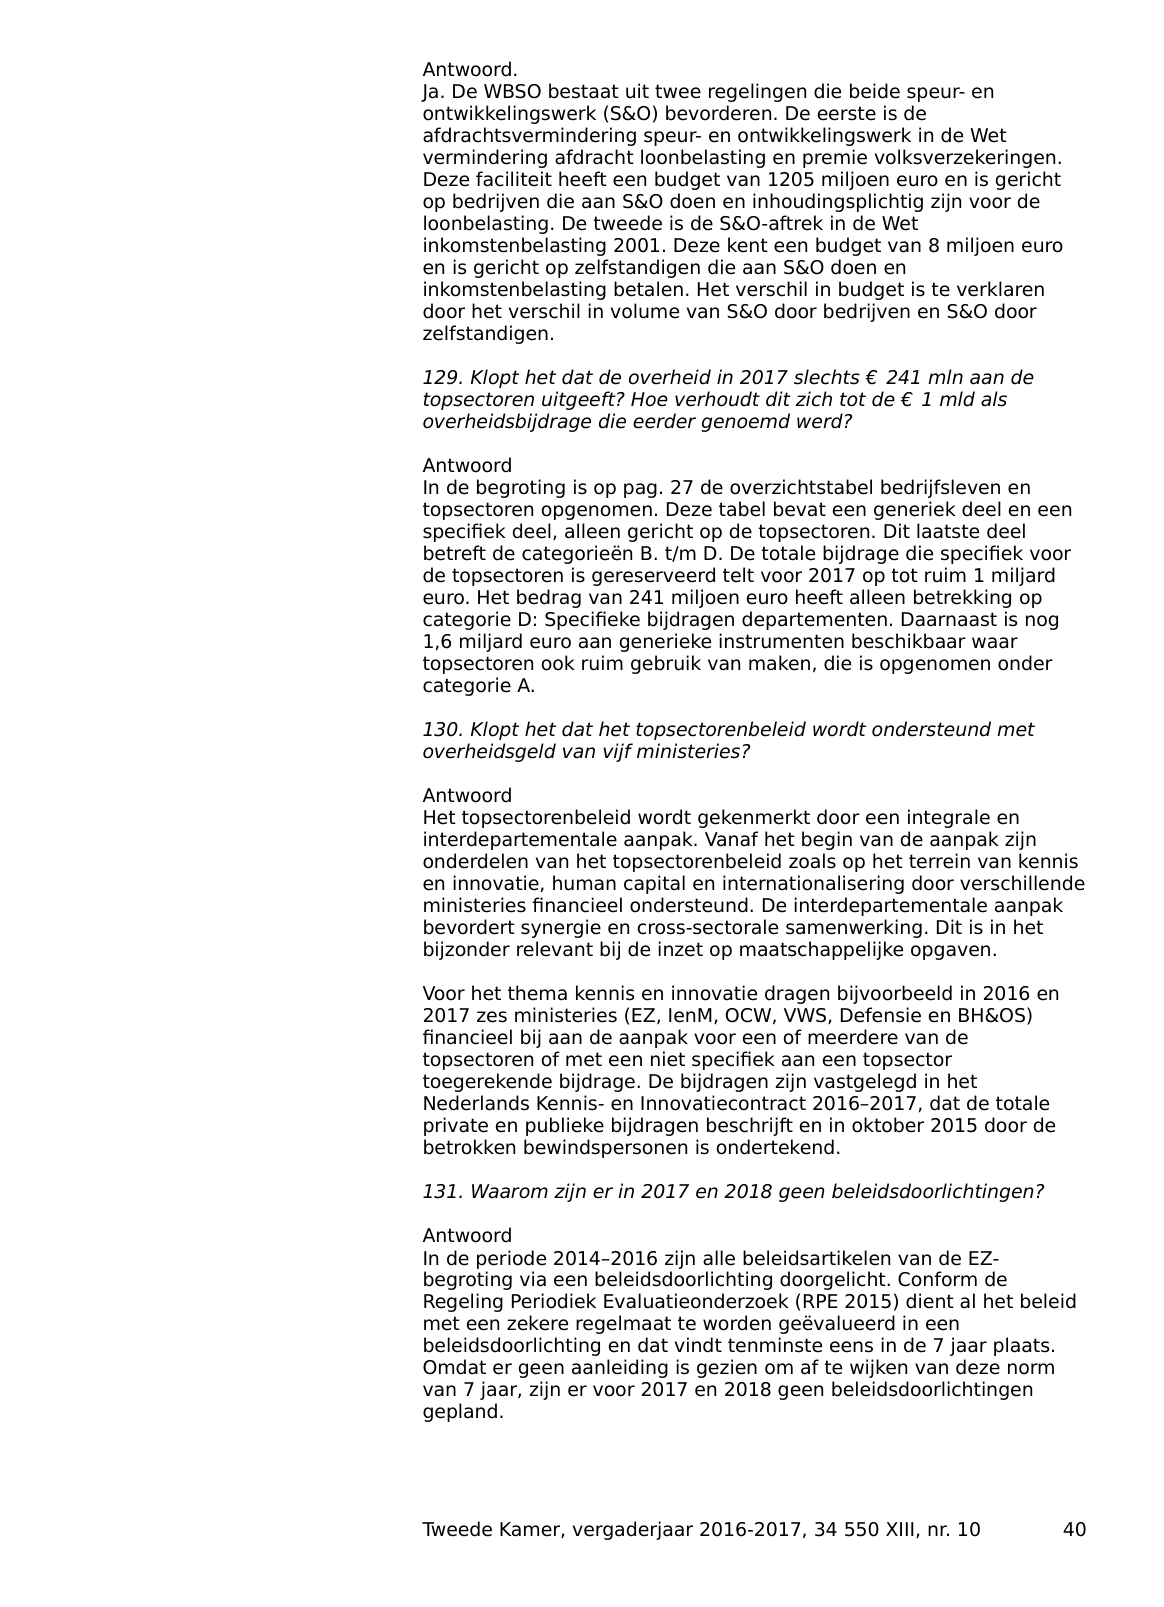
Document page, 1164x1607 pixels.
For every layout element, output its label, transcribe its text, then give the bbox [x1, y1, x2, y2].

text Antwoord [422, 1225, 1087, 1247]
text In de periode 2014–2016 zijn alle beleidsartikelen van de EZ-begroting via een beleidsdoorlichting doorgelicht. Conform de Regeling Periodiek Evaluatieonderzoek (RPE 2015) dient al het beleid met een zekere regelmaat te worden geëvalueerd in een beleidsdoorlichting en dat vindt tenminste eens in de 7 jaar plaats. Omdat er geen aanleiding is gezien om af te wijken van deze norm van 7 jaar, zijn er voor 2017 en 2018 geen beleidsdoorlichtingen gepland. [422, 1247, 1087, 1423]
text Antwoord [422, 455, 1087, 477]
text 131. Waarom zijn er in 2017 en 2018 geen beleidsdoorlichtingen? [422, 1181, 1087, 1203]
text Ja. De WBSO bestaat uit twee regelingen die beide speur- en ontwikkelingswerk (S&O) bevorderen. De eerste is de afdrachtsvermindering speur- en ontwikkelingswerk in de Wet vermindering afdracht loonbelasting en premie volksverzekeringen. Deze faciliteit heeft een budget van 1205 miljoen euro en is gericht op bedrijven die aan S&O doen en inhoudingsplichtig zijn voor de loonbelasting. De tweede is de S&O-aftrek in de Wet inkomstenbelasting 2001. Deze kent een budget van 8 miljoen euro en is gericht op zelfstandigen die aan S&O doen en inkomstenbelasting betalen. Het verschil in budget is te verklaren door het verschil in volume van S&O door bedrijven en S&O door zelfstandigen. [422, 81, 1087, 345]
text Het topsectorenbeleid wordt gekenmerkt door een integrale en interdepartementale aanpak. Vanaf het begin van de aanpak zijn onderdelen van het topsectorenbeleid zoals op het terrein van kennis en innovatie, human capital en internationalisering door verschillende ministeries financieel ondersteund. De interdepartementale aanpak bevordert synergie en cross-sectorale samenwerking. Dit is in het bijzonder relevant bij de inzet op maatschappelijke opgaven. [422, 807, 1087, 961]
text Voor het thema kennis en innovatie dragen bijvoorbeeld in 2016 en 2017 zes ministeries (EZ, IenM, OCW, VWS, Defensie en BH&OS) financieel bij aan de aanpak voor een of meerdere van de topsectoren of met een niet specifiek aan een topsector toegerekende bijdrage. De bijdragen zijn vastgelegd in het Nederlands Kennis- en Innovatiecontract 2016–2017, dat de totale private en publieke bijdragen beschrijft en in oktober 2015 door de betrokken bewindspersonen is ondertekend. [422, 983, 1087, 1159]
text Antwoord. [422, 59, 1087, 81]
text In de begroting is op pag. 27 de overzichtstabel bedrijfsleven en topsectoren opgenomen. Deze tabel bevat een generiek deel en een specifiek deel, alleen gericht op de topsectoren. Dit laatste deel betreft de categorieën B. t/m D. De totale bijdrage die specifiek voor de topsectoren is gereserveerd telt voor 2017 op tot ruim 1 miljard euro. Het bedrag van 241 miljoen euro heeft alleen betrekking op categorie D: Specifieke bijdragen departementen. Daarnaast is nog 1,6 miljard euro aan generieke instrumenten beschikbaar waar topsectoren ook ruim gebruik van maken, die is opgenomen onder categorie A. [422, 477, 1087, 697]
text 129. Klopt het dat de overheid in 2017 slechts € 241 mln aan de topsectoren uitgeeft? Hoe verhoudt dit zich tot de € 1 mld als overheidsbijdrage die eerder genoemd werd? [422, 367, 1087, 433]
text Antwoord [422, 785, 1087, 807]
text 130. Klopt het dat het topsectorenbeleid wordt ondersteund met overheidsgeld van vijf ministeries? [422, 719, 1087, 763]
